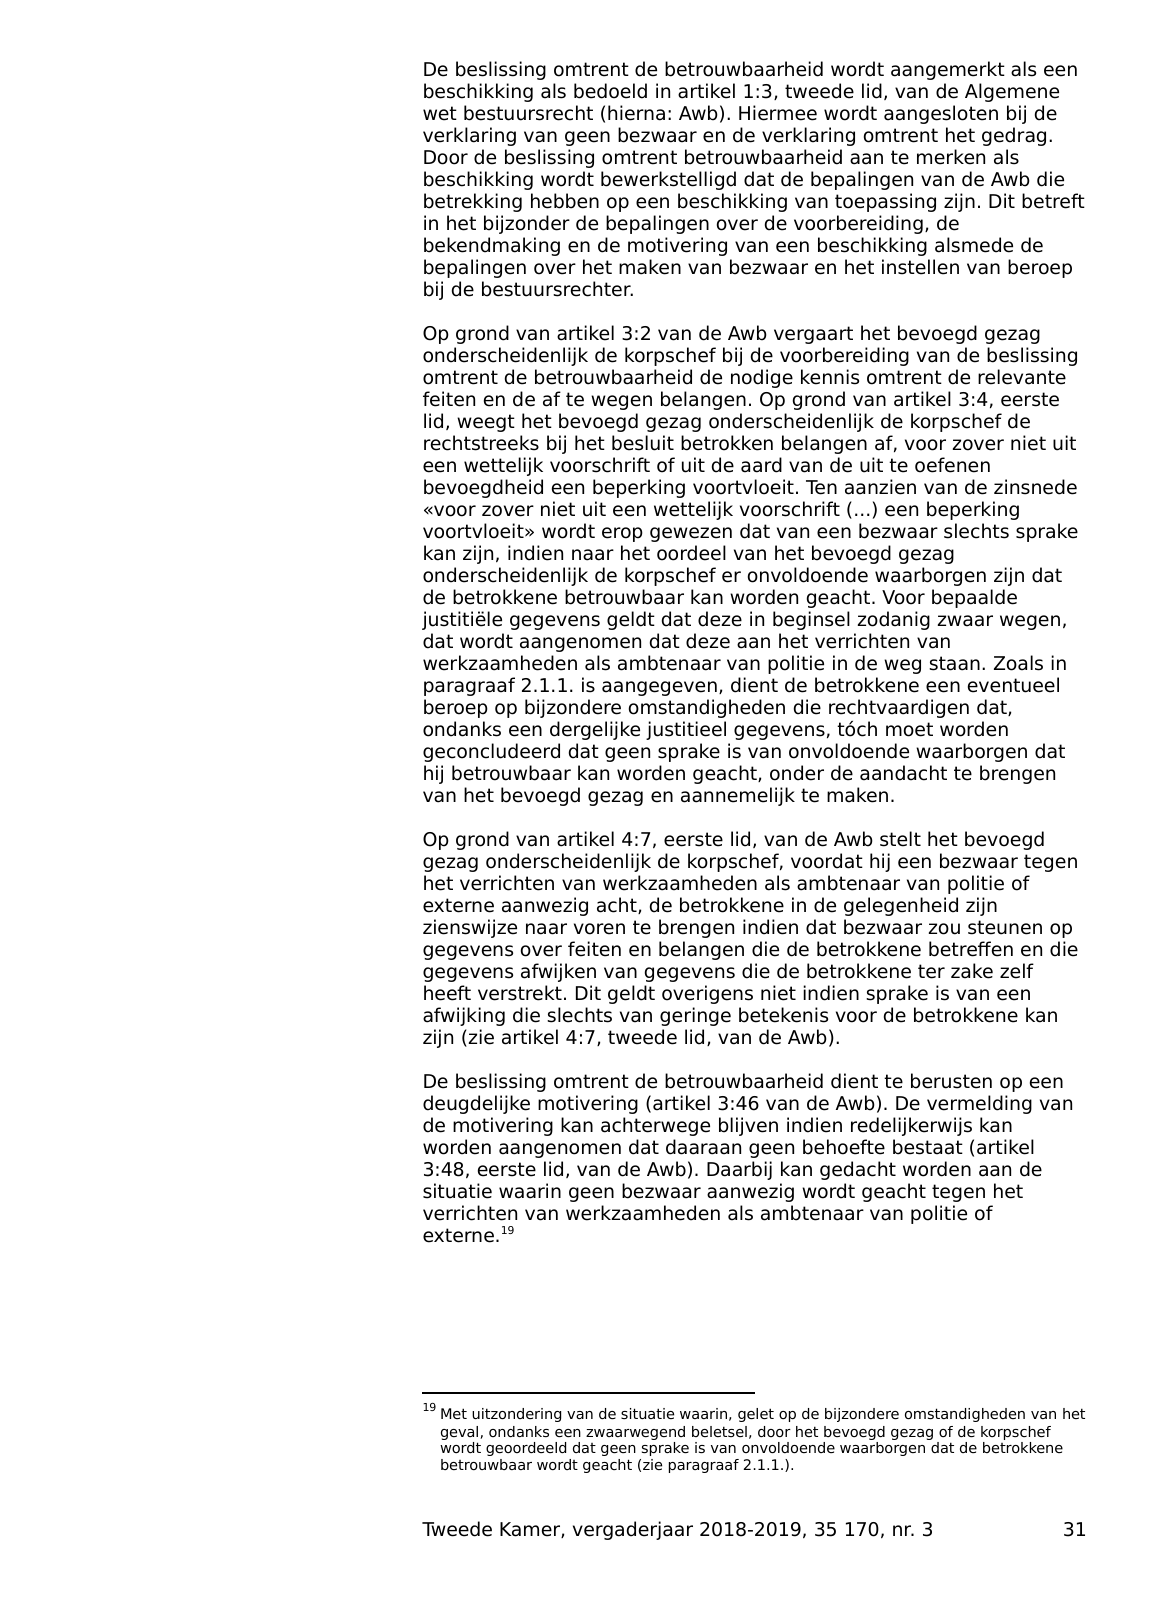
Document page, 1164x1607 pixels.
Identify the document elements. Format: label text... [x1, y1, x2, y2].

text De beslissing omtrent de betrouwbaarheid wordt aangemerkt als een beschikking als bedoeld in artikel 1:3, tweede lid, van de Algemene wet bestuursrecht (hierna: Awb). Hiermee wordt aangesloten bij de verklaring van geen bezwaar en de verklaring omtrent het gedrag. Door de beslissing omtrent betrouwbaarheid aan te merken als beschikking wordt bewerkstelligd dat de bepalingen van de Awb die betrekking hebben op een beschikking van toepassing zijn. Dit betreft in het bijzonder de bepalingen over de voorbereiding, de bekendmaking en de motivering van een beschikking alsmede de bepalingen over het maken van bezwaar en het instellen van beroep bij de bestuursrechter. [422, 59, 1087, 301]
text Met uitzondering van de situatie waarin, gelet op de bijzondere omstandigheden van het geval, ondanks een zwaarwegend beletsel, door het bevoegd gezag of de korpschef wordt geoordeeld dat geen sprake is van onvoldoende waarborgen dat de betrokkene betrouwbaar wordt geacht (zie paragraaf 2.1.1.). [422, 1402, 1087, 1474]
text De beslissing omtrent de betrouwbaarheid dient te berusten op een deugdelijke motivering (artikel 3:46 van de Awb). De vermelding van de motivering kan achterwege blijven indien redelijkerwijs kan worden aangenomen dat daaraan geen behoefte bestaat (artikel 3:48, eerste lid, van de Awb). Daarbij kan gedacht worden aan de situatie waarin geen bezwaar aanwezig wordt geacht tegen het verrichten van werkzaamheden als ambtenaar van politie of externe. [422, 1071, 1087, 1247]
text Op grond van artikel 3:2 van de Awb vergaart het bevoegd gezag onderscheidenlijk de korpschef bij de voorbereiding van de beslissing omtrent de betrouwbaarheid de nodige kennis omtrent de relevante feiten en de af te wegen belangen. Op grond van artikel 3:4, eerste lid, weegt het bevoegd gezag onderscheidenlijk de korpschef de rechtstreeks bij het besluit betrokken belangen af, voor zover niet uit een wettelijk voorschrift of uit de aard van de uit te oefenen bevoegdheid een beperking voortvloeit. Ten aanzien van de zinsnede «voor zover niet uit een wettelijk voorschrift (...) een beperking voortvloeit» wordt erop gewezen dat van een bezwaar slechts sprake kan zijn, indien naar het oordeel van het bevoegd gezag onderscheidenlijk de korpschef er onvoldoende waarborgen zijn dat de betrokkene betrouwbaar kan worden geacht. Voor bepaalde justitiële gegevens geldt dat deze in beginsel zodanig zwaar wegen, dat wordt aangenomen dat deze aan het verrichten van werkzaamheden als ambtenaar van politie in de weg staan. Zoals in paragraaf 2.1.1. is aangegeven, dient de betrokkene een eventueel beroep op bijzondere omstandigheden die rechtvaardigen dat, ondanks een dergelijke justitieel gegevens, tóch moet worden geconcludeerd dat geen sprake is van onvoldoende waarborgen dat hij betrouwbaar kan worden geacht, onder de aandacht te brengen van het bevoegd gezag en aannemelijk te maken. [422, 323, 1087, 807]
text Op grond van artikel 4:7, eerste lid, van de Awb stelt het bevoegd gezag onderscheidenlijk de korpschef, voordat hij een bezwaar tegen het verrichten van werkzaamheden als ambtenaar van politie of externe aanwezig acht, de betrokkene in de gelegenheid zijn zienswijze naar voren te brengen indien dat bezwaar zou steunen op gegevens over feiten en belangen die de betrokkene betreffen en die gegevens afwijken van gegevens die de betrokkene ter zake zelf heeft verstrekt. Dit geldt overigens niet indien sprake is van een afwijking die slechts van geringe betekenis voor de betrokkene kan zijn (zie artikel 4:7, tweede lid, van de Awb). [422, 829, 1087, 1048]
